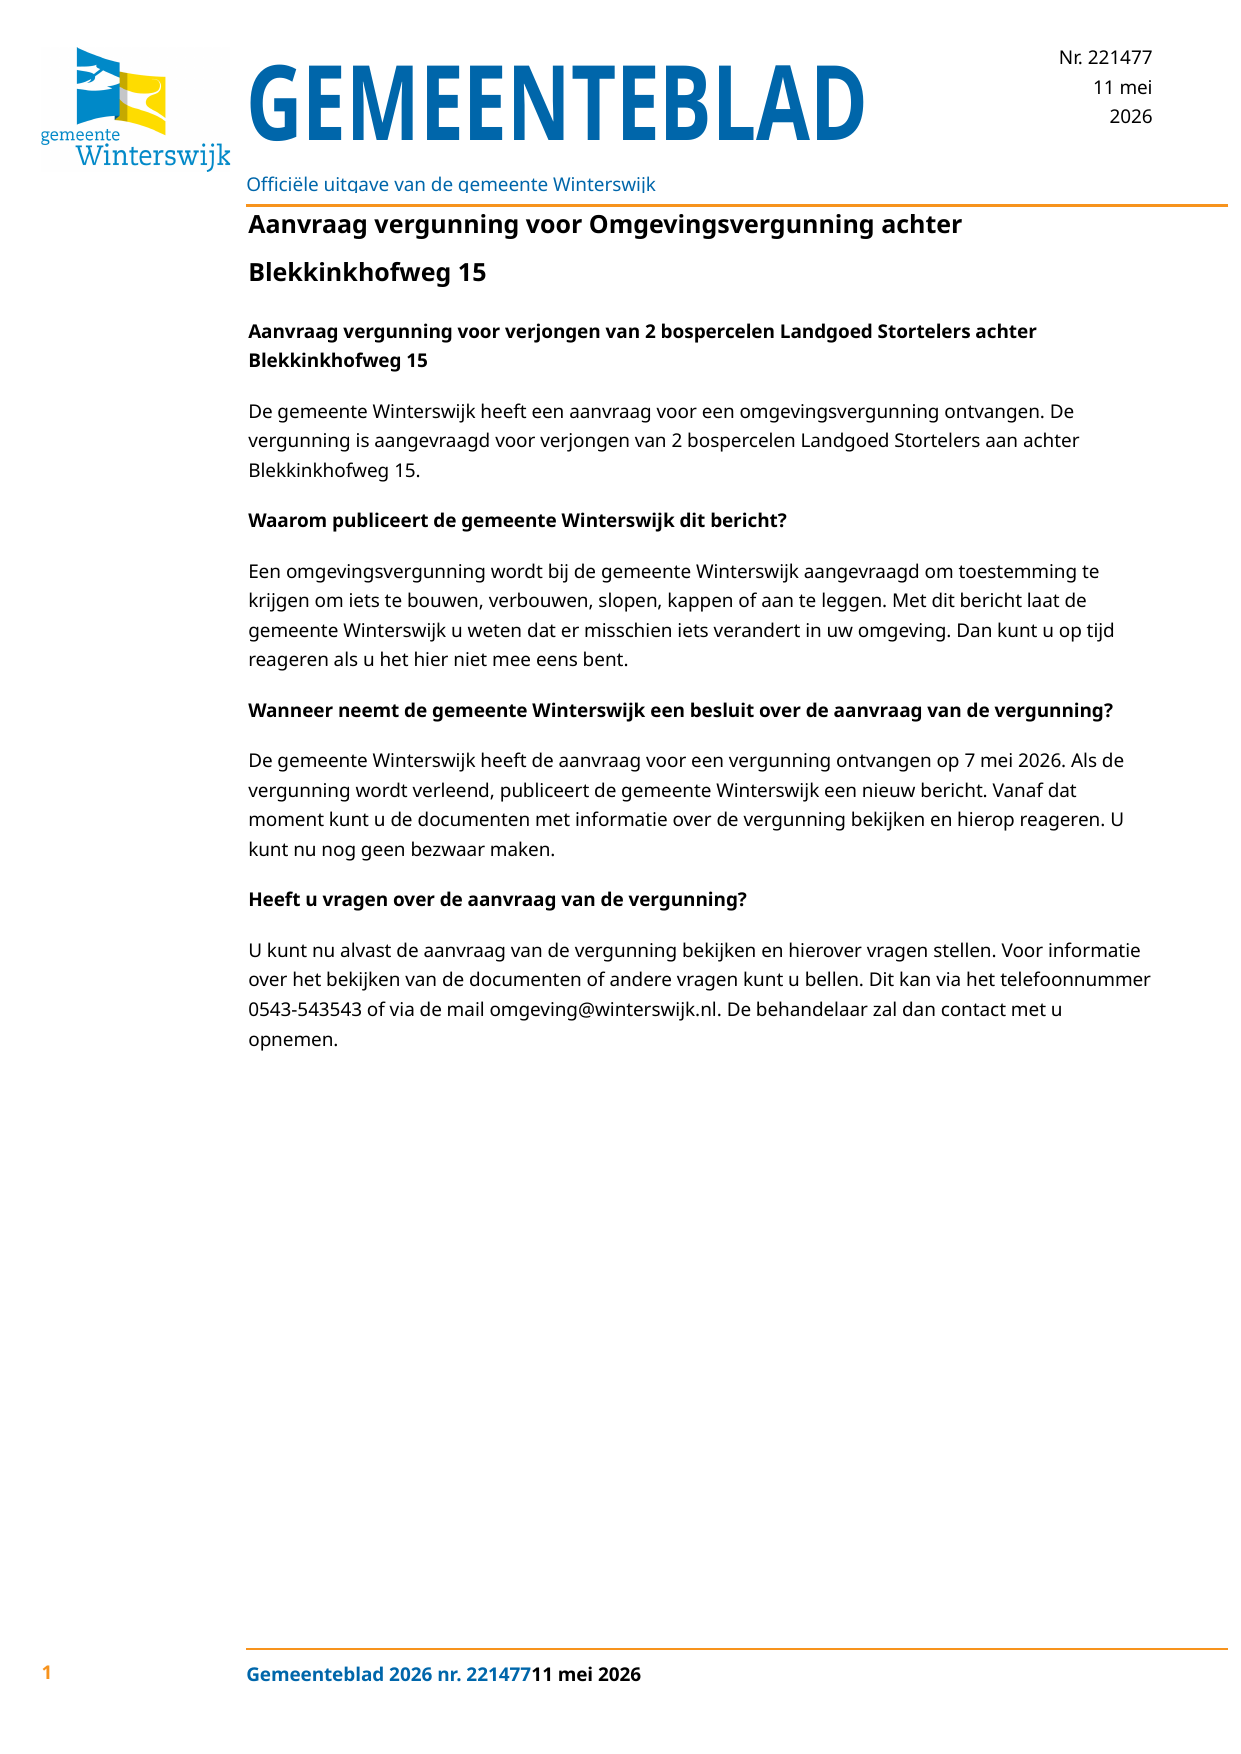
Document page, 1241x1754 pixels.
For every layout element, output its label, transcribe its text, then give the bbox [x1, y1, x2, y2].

text Wanneer neemt de gemeente Winterswijk een besluit over de aanvraag van de vergunning? [248, 697, 1152, 723]
text Waarom publiceert de gemeente Winterswijk dit bericht? [248, 507, 1152, 533]
text Heeft u vragen over de aanvraag van de vergunning? [248, 887, 1152, 912]
picture [41, 47, 231, 172]
text De gemeente Winterswijk heeft de aanvraag voor een vergunning ontvangen op 7 mei 2026. Als de vergunning wordt verleend, publiceert de gemeente Winterswijk een nieuw bericht. Vanaf dat moment kunt u de documenten met informatie over de vergunning bekijken en hierop reageren. U kunt nu nog geen bezwaar maken. [248, 747, 1152, 862]
text De gemeente Winterswijk heeft een aanvraag voor een omgevingsvergunning ontvangen. De vergunning is aangevraagd voor verjongen van 2 bospercelen Landgoed Stortelers aan achter Blekkinkhofweg 15. [248, 398, 1152, 483]
picture [225, 153, 231, 162]
text Een omgevingsvergunning wordt bij de gemeente Winterswijk aangevraagd om toestemming te krijgen om iets te bouwen, verbouwen, slopen, kappen of aan te leggen. Met dit bericht laat de gemeente Winterswijk u weten dat er misschien iets verandert in uw omgeving. Dan kunt u op tijd reageren als u het hier niet mee eens bent. [248, 558, 1152, 672]
text U kunt nu alvast de aanvraag van de vergunning bekijken en hierover vragen stellen. Voor informatie over het bekijken van de documenten of andere vragen kunt u bellen. Dit kan via het telefoonnummer 0543-543543 of via de mail omgeving@winterswijk.nl. De behandelaar zal dan contact met u opnemen. [248, 937, 1152, 1052]
text Aanvraag vergunning voor verjongen van 2 bospercelen Landgoed Stortelers achter Blekkinkhofweg 15 [248, 318, 1152, 373]
text Aanvraag vergunning voor Omgevingsvergunning achter Blekkinkhofweg 15 [248, 207, 1152, 288]
